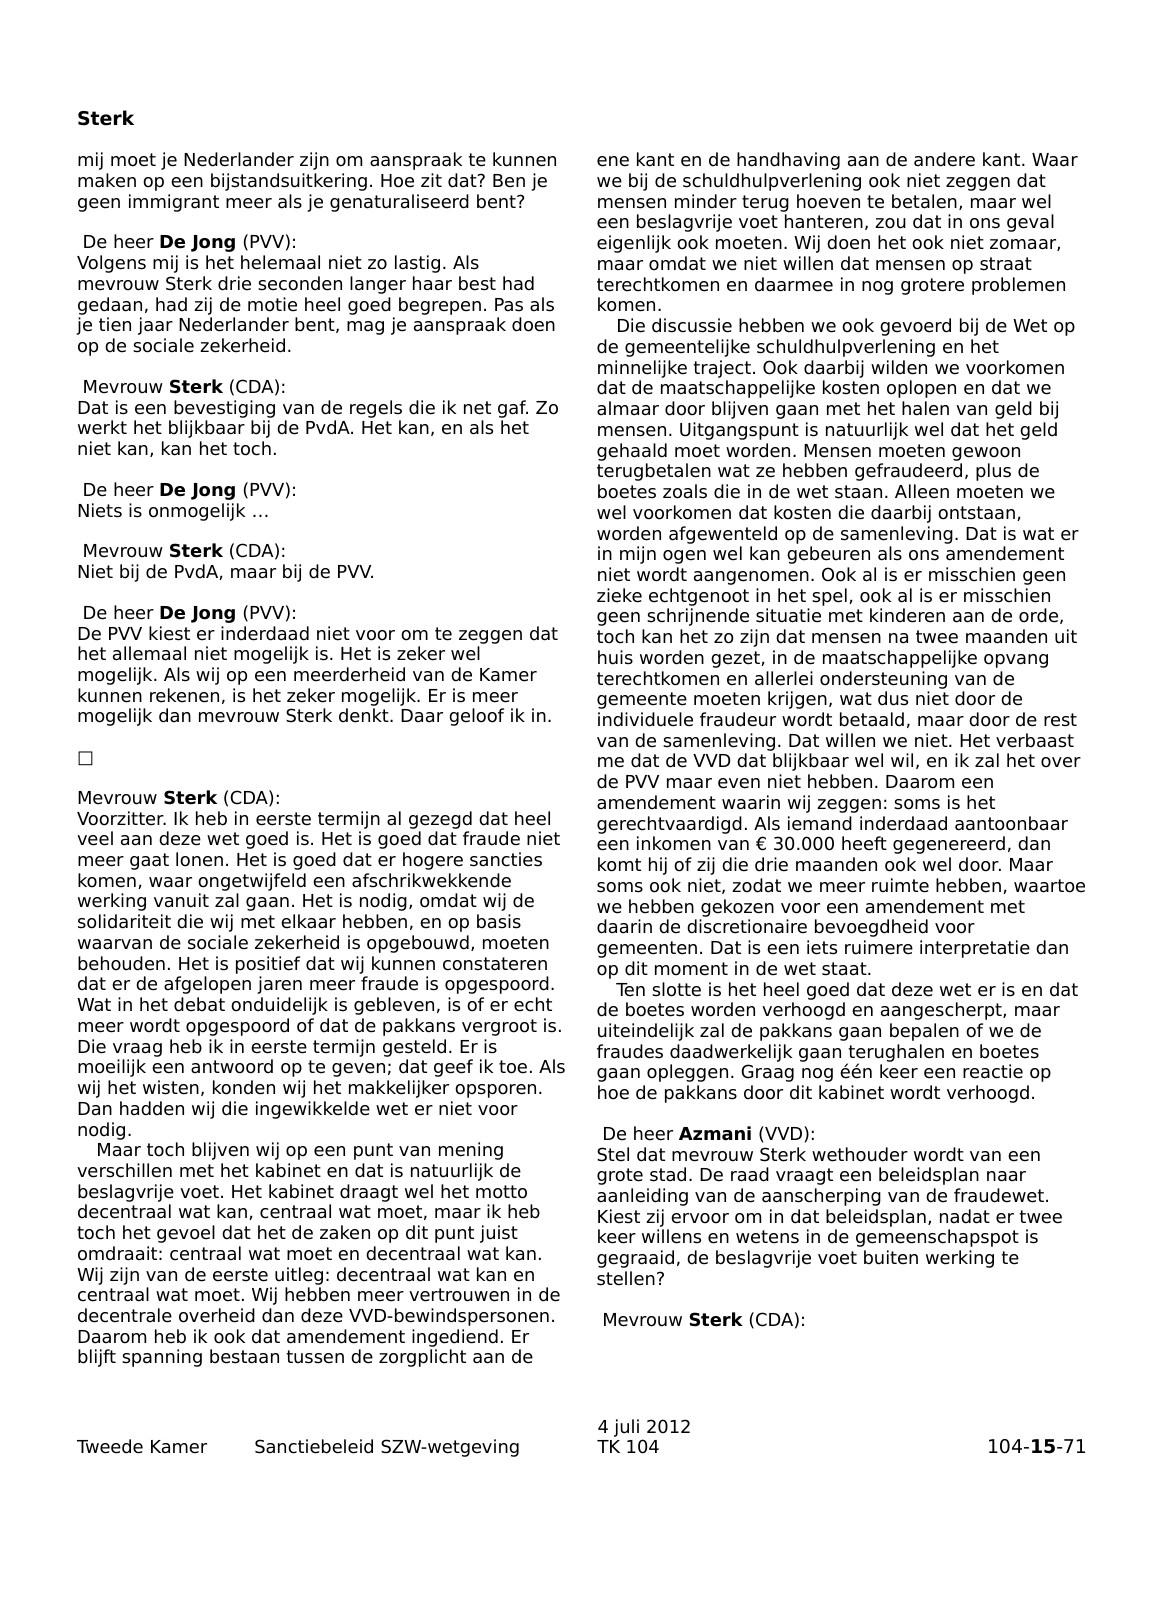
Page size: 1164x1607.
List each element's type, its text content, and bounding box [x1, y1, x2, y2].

text Maar toch blijven wij op een punt van mening verschillen met het kabinet en dat is natuurlijk de beslagvrije voet. Het kabinet draagt wel het motto decentraal wat kan, centraal wat moet, maar ik heb toch het gevoel dat het de zaken op dit punt juist omdraait: centraal wat moet en decentraal wat kan. Wij zijn van de eerste uitleg: decentraal wat kan en centraal wat moet. Wij hebben meer vertrouwen in de decentrale overheid dan deze VVD-bewindspersonen. Daarom heb ik ook dat amendement ingediend. Er blijft spanning bestaan tussen de zorgplicht aan de [77, 1140, 567, 1368]
text Niet bij de PvdA, maar bij de PVV. [77, 562, 567, 583]
text De PVV kiest er inderdaad niet voor om te zeggen dat het allemaal niet mogelijk is. Het is zeker wel mogelijk. Als wij op een meerderheid van de Kamer kunnen rekenen, is het zeker mogelijk. Er is meer mogelijk dan mevrouw Sterk denkt. Daar geloof ik in. [77, 623, 567, 727]
text Stel dat mevrouw Sterk wethouder wordt van een grote stad. De raad vraagt een beleidsplan naar aanleiding van de aanscherping van de fraudewet. Kiest zij ervoor om in dat beleidsplan, nadat er twee keer willens en wetens in de gemeenschapspot is gegraaid, de beslagvrije voet buiten werking te stellen? [596, 1144, 1087, 1289]
text Mevrouw Sterk (CDA): [596, 1309, 1087, 1330]
text □ [77, 747, 567, 768]
text Dat is een bevestiging van de regels die ik net gaf. Zo werkt het blijkbaar bij de PvdA. Het kan, en als het niet kan, kan het toch. [77, 397, 567, 460]
text De heer Azmani (VVD): [596, 1124, 1087, 1144]
text Mevrouw Sterk (CDA): [77, 541, 567, 562]
text De heer De Jong (PVV): [77, 480, 567, 500]
text Mevrouw Sterk (CDA): [77, 377, 567, 397]
text De heer De Jong (PVV): [77, 603, 567, 623]
text Voorzitter. Ik heb in eerste termijn al gezegd dat heel veel aan deze wet goed is. Het is goed dat fraude niet meer gaat lonen. Het is goed dat er hogere sancties komen, waar ongetwijfeld een afschrikwekkende werking vanuit zal gaan. Het is nodig, omdat wij de solidariteit die wij met elkaar hebben, en op basis waarvan de sociale zekerheid is opgebouwd, moeten behouden. Het is positief dat wij kunnen constateren dat er de afgelopen jaren meer fraude is opgespoord. Wat in het debat onduidelijk is gebleven, is of er echt meer wordt opgespoord of dat de pakkans vergroot is. Die vraag heb ik in eerste termijn gesteld. Er is moeilijk een antwoord op te geven; dat geef ik toe. Als wij het wisten, konden wij het makkelijker opsporen. Dan hadden wij die ingewikkelde wet er niet voor nodig. [77, 808, 567, 1140]
text Die discussie hebben we ook gevoerd bij de Wet op de gemeentelijke schuldhulpverlening en het minnelijke traject. Ook daarbij wilden we voorkomen dat de maatschappelijke kosten oplopen en dat we almaar door blijven gaan met het halen van geld bij mensen. Uitgangspunt is natuurlijk wel dat het geld gehaald moet worden. Mensen moeten gewoon terugbetalen wat ze hebben gefraudeerd, plus de boetes zoals die in de wet staan. Alleen moeten we wel voorkomen dat kosten die daarbij ontstaan, worden afgewenteld op de samenleving. Dat is wat er in mijn ogen wel kan gebeuren als ons amendement niet wordt aangenomen. Ook al is er misschien geen zieke echtgenoot in het spel, ook al is er misschien geen schrijnende situatie met kinderen aan de orde, toch kan het zo zijn dat mensen na twee maanden uit huis worden gezet, in de maatschappelijke opvang terechtkomen en allerlei ondersteuning van de gemeente moeten krijgen, wat dus niet door de individuele fraudeur wordt betaald, maar door de rest van de samenleving. Dat willen we niet. Het verbaast me dat de VVD dat blijkbaar wel wil, en ik zal het over de PVV maar even niet hebben. Daarom een amendement waarin wij zeggen: soms is het gerechtvaardigd. Als iemand inderdaad aantoonbaar een inkomen van € 30.000 heeft gegenereerd, dan komt hij of zij die drie maanden ook wel door. Maar soms ook niet, zodat we meer ruimte hebben, waartoe we hebben gekozen voor een amendement met daarin de discretionaire bevoegdheid voor gemeenten. Dat is een iets ruimere interpretatie dan op dit moment in de wet staat. [596, 316, 1087, 979]
text Volgens mij is het helemaal niet zo lastig. Als mevrouw Sterk drie seconden langer haar best had gedaan, had zij de motie heel goed begrepen. Pas als je tien jaar Nederlander bent, mag je aanspraak doen op de sociale zekerheid. [77, 253, 567, 357]
text Mevrouw Sterk (CDA): [77, 788, 567, 808]
text De heer De Jong (PVV): [77, 232, 567, 253]
text mij moet je Nederlander zijn om aanspraak te kunnen maken op een bijstandsuitkering. Hoe zit dat? Ben je geen immigrant meer als je genaturaliseerd bent? [77, 150, 567, 212]
text Ten slotte is het heel goed dat deze wet er is en dat de boetes worden verhoogd en aangescherpt, maar uiteindelijk zal de pakkans gaan bepalen of we de fraudes daadwerkelijk gaan terughalen en boetes gaan opleggen. Graag nog één keer een reactie op hoe de pakkans door dit kabinet wordt verhoogd. [596, 979, 1087, 1104]
text Niets is onmogelijk … [77, 500, 567, 521]
text ene kant en de handhaving aan de andere kant. Waar we bij de schuldhulpverlening ook niet zeggen dat mensen minder terug hoeven te betalen, maar wel een beslagvrije voet hanteren, zou dat in ons geval eigenlijk ook moeten. Wij doen het ook niet zomaar, maar omdat we niet willen dat mensen op straat terechtkomen en daarmee in nog grotere problemen komen. [596, 150, 1087, 316]
